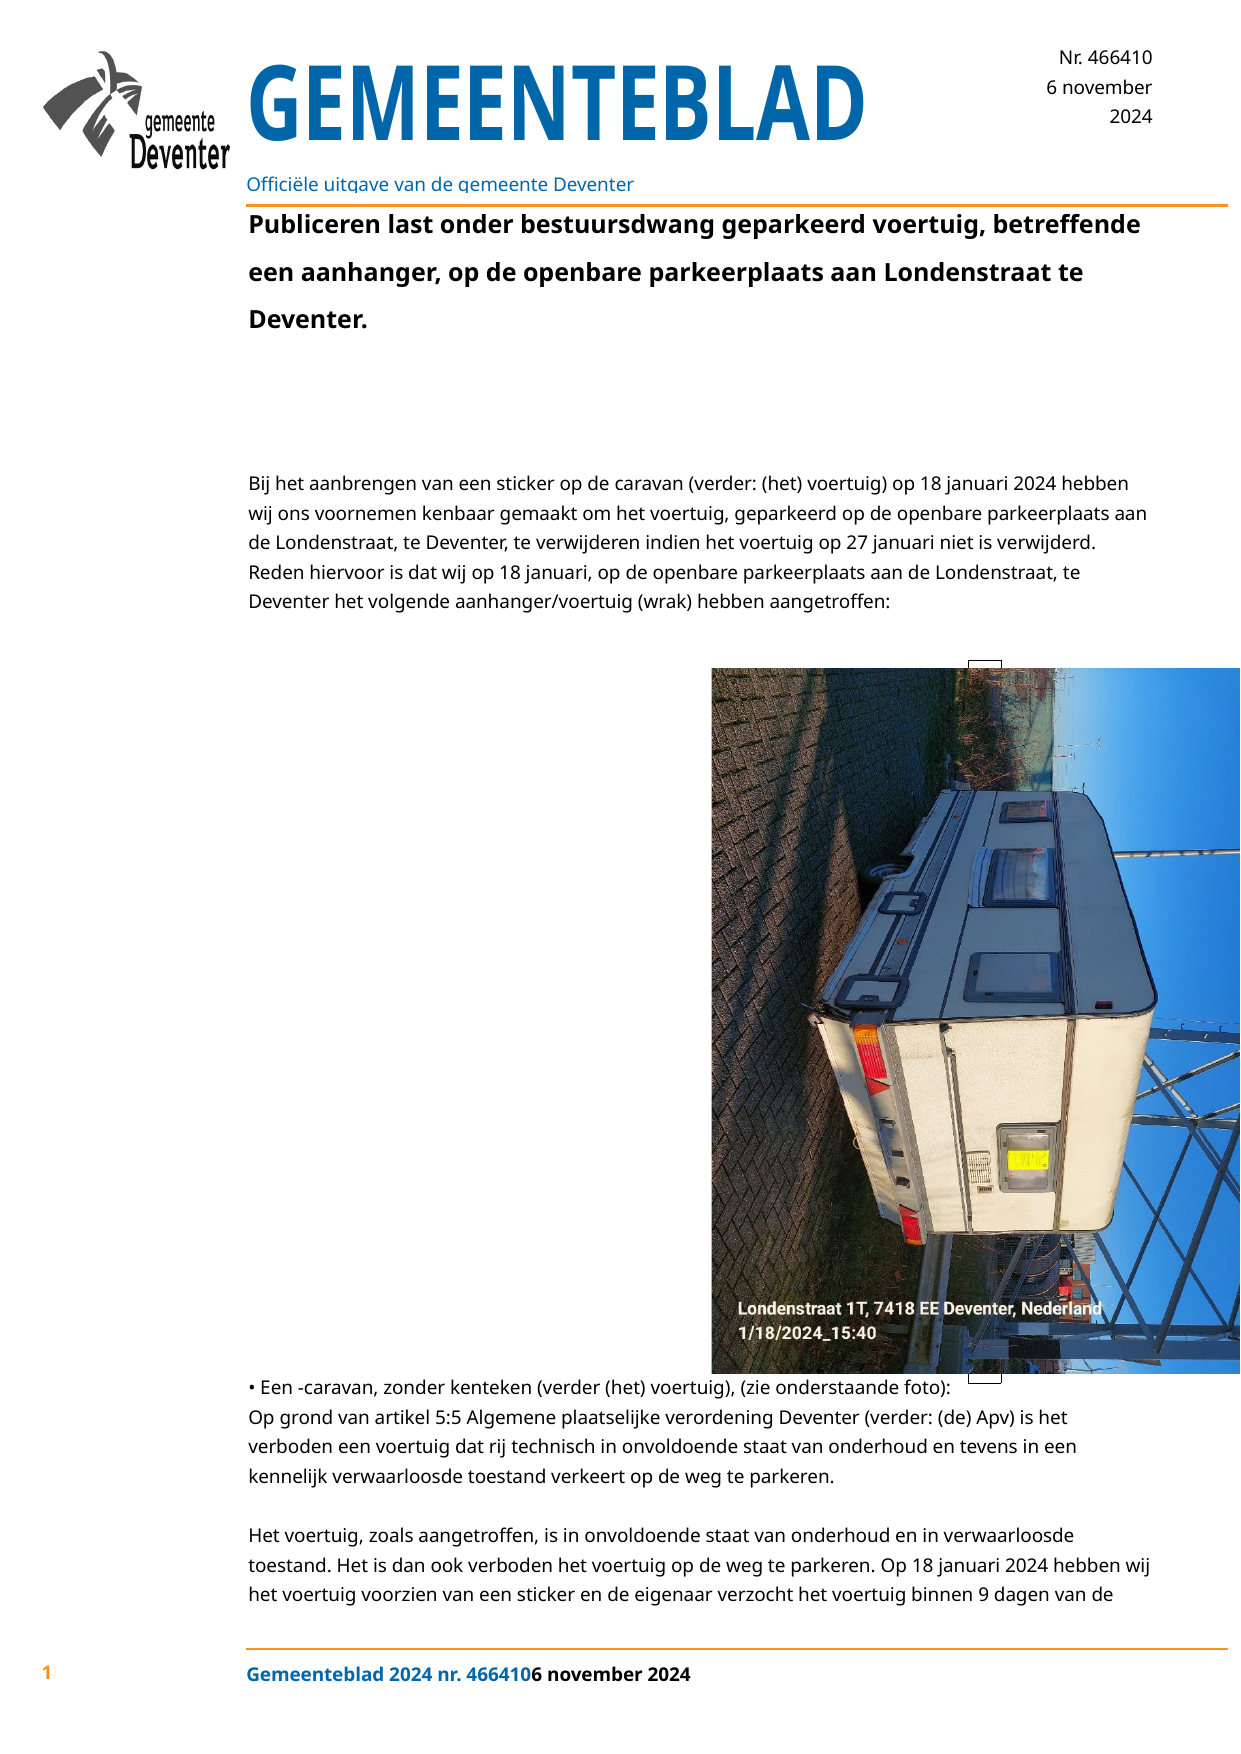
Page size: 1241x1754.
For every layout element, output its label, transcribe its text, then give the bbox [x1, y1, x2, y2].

text • Een -caravan, zonder kenteken (verder (het) voertuig), (zie onderstaande foto): [248, 648, 1152, 1400]
text Op grond van artikel 5:5 Algemene plaatselijke verordening Deventer (verder: (de) Apv) is het verboden een voertuig dat rij technisch in onvoldoende staat van onderhoud en tevens in een kennelijk verwaarloosde toestand verkeert op de weg te parkeren. [248, 1404, 1152, 1489]
picture [711, 668, 1240, 1374]
picture [41, 47, 231, 172]
text Publiceren last onder bestuursdwang geparkeerd voertuig, betreffende een aanhanger, op de openbare parkeerplaats aan Londenstraat te Deventer. [248, 207, 1152, 336]
text Bij het aanbrengen van een sticker op de caravan (verder: (het) voertuig) op 18 januari 2024 hebben wij ons voornemen kenbaar gemaakt om het voertuig, geparkeerd op de openbare parkeerplaats aan de Londenstraat, te Deventer, te verwijderen indien het voertuig op 27 januari niet is verwijderd. [248, 470, 1152, 555]
text Reden hiervoor is dat wij op 18 januari, op de openbare parkeerplaats aan de Londenstraat, te Deventer het volgende aanhanger/voertuig (wrak) hebben aangetroffen: [248, 559, 1152, 614]
text Het voertuig, zoals aangetroffen, is in onvoldoende staat van onderhoud en in verwaarloosde toestand. Het is dan ook verboden het voertuig op de weg te parkeren. Op 18 januari 2024 hebben wij het voertuig voorzien van een sticker en de eigenaar verzocht het voertuig binnen 9 dagen van de [248, 1522, 1152, 1607]
